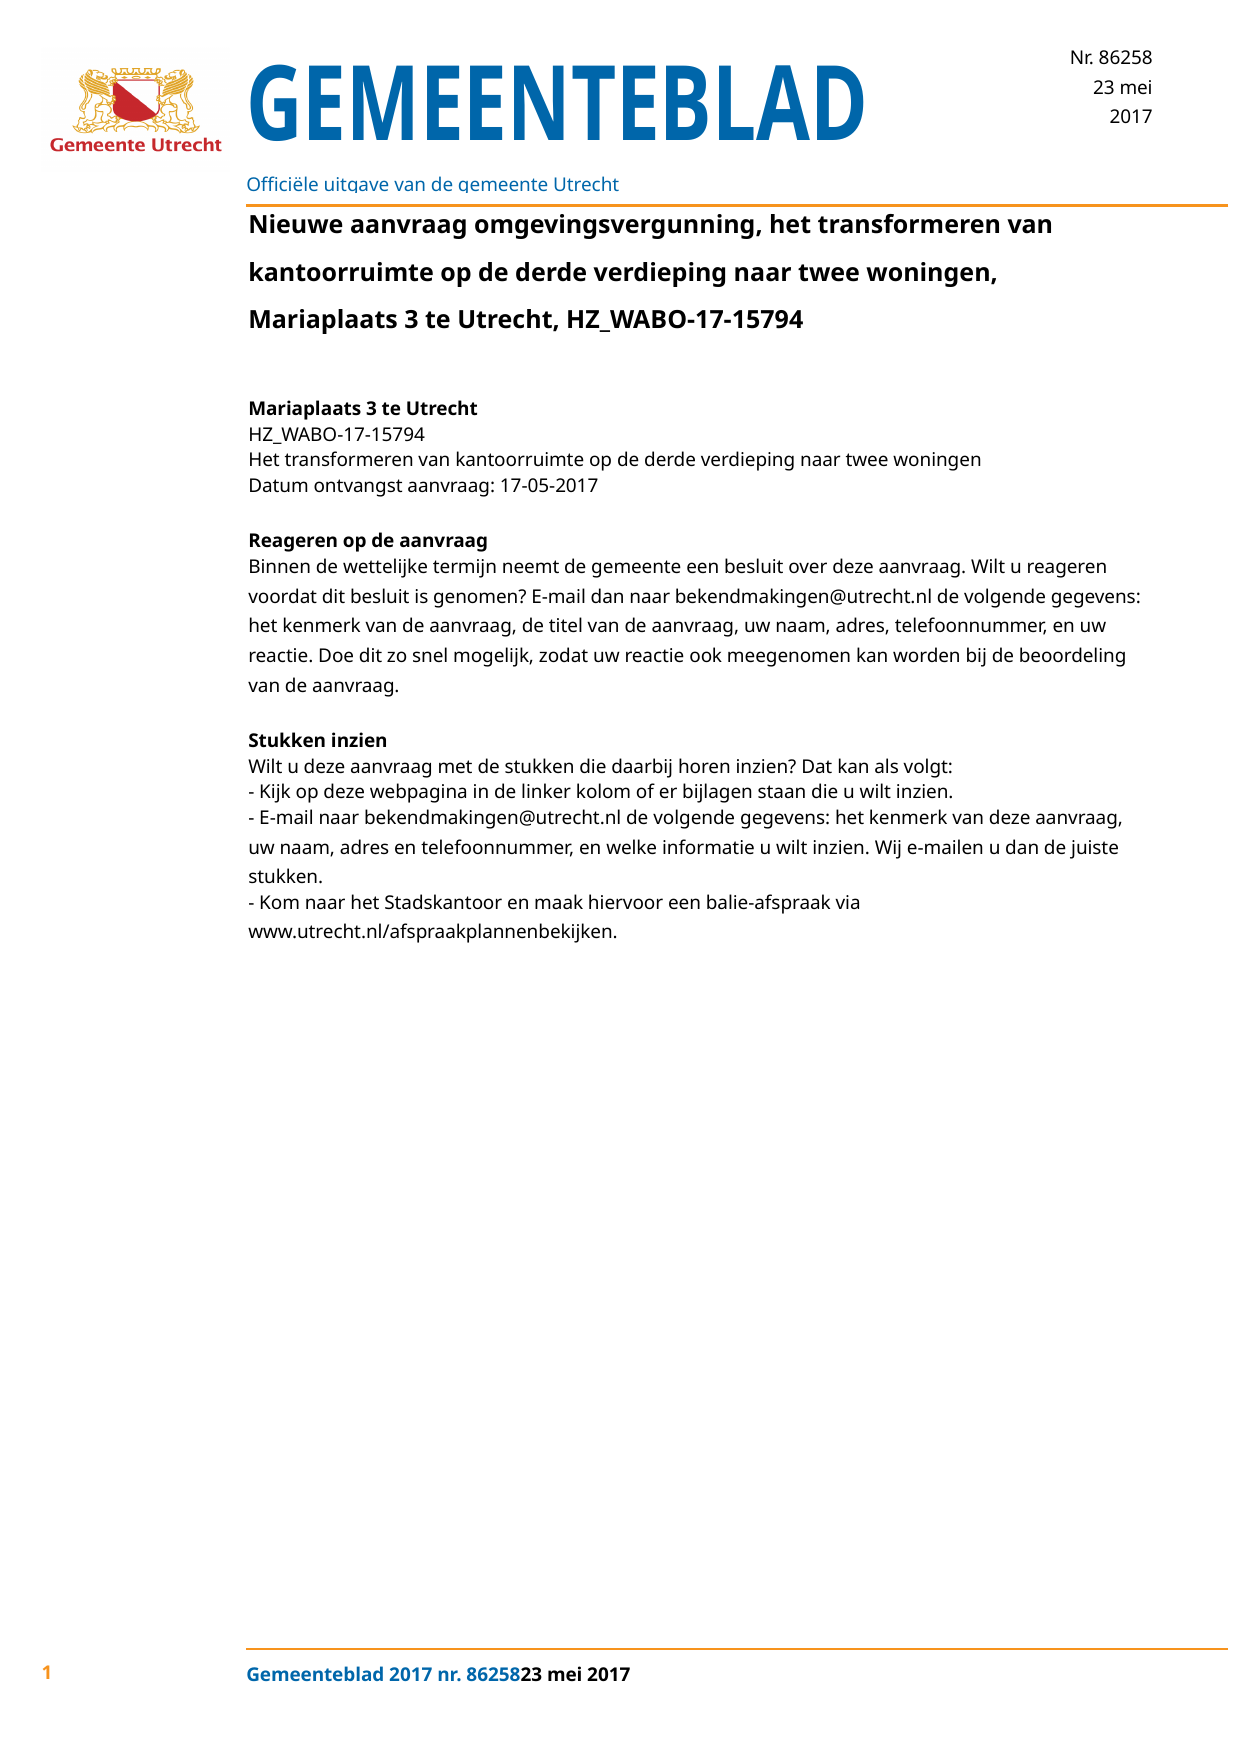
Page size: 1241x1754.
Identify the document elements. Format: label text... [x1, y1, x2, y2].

table_cell Wilt u deze aanvraag met de stukken die daarbij horen inzien? Dat kan als volgt: [248, 753, 1152, 778]
table_cell Stukken inzien [248, 727, 1152, 753]
table_cell Datum ontvangst aanvraag: 17-05-2017 [248, 473, 1152, 528]
table_cell HZ_WABO-17-15794 [248, 421, 1152, 447]
picture [41, 47, 231, 172]
table_cell - Kom naar het Stadskantoor en maak hiervoor een balie-afspraak via www.utrecht.nl/afspraakplannenbekijken. [248, 889, 1152, 944]
table_cell Binnen de wettelijke termijn neemt de gemeente een besluit over deze aanvraag. Wilt u reageren voordat dit besluit is genomen? E-mail dan naar bekendmakingen@utrecht.nl de volgende gegevens: het kenmerk van de aanvraag, de titel van de aanvraag, uw naam, adres, telefoonnummer, en uw reactie. Doe dit zo snel mogelijk, zodat uw reactie ook meegenomen kan worden bij de beoordeling van de aanvraag. [248, 554, 1152, 727]
text Nieuwe aanvraag omgevingsvergunning, het transformeren van kantoorruimte op de derde verdieping naar twee woningen, Mariaplaats 3 te Utrecht, HZ_WABO-17-15794 [248, 207, 1152, 336]
table_cell Het transformeren van kantoorruimte op de derde verdieping naar twee woningen [248, 447, 1152, 472]
table_cell Reageren op de aanvraag [248, 528, 1152, 553]
table_cell - E-mail naar bekendmakingen@utrecht.nl de volgende gegevens: het kenmerk van deze aanvraag, uw naam, adres en telefoonnummer, en welke informatie u wilt inzien. Wij e-mailen u dan de juiste stukken. [248, 804, 1152, 889]
table_cell - Kijk op deze webpagina in de linker kolom of er bijlagen staan die u wilt inzien. [248, 779, 1152, 804]
table_header Mariaplaats 3 te Utrecht [248, 395, 1152, 421]
